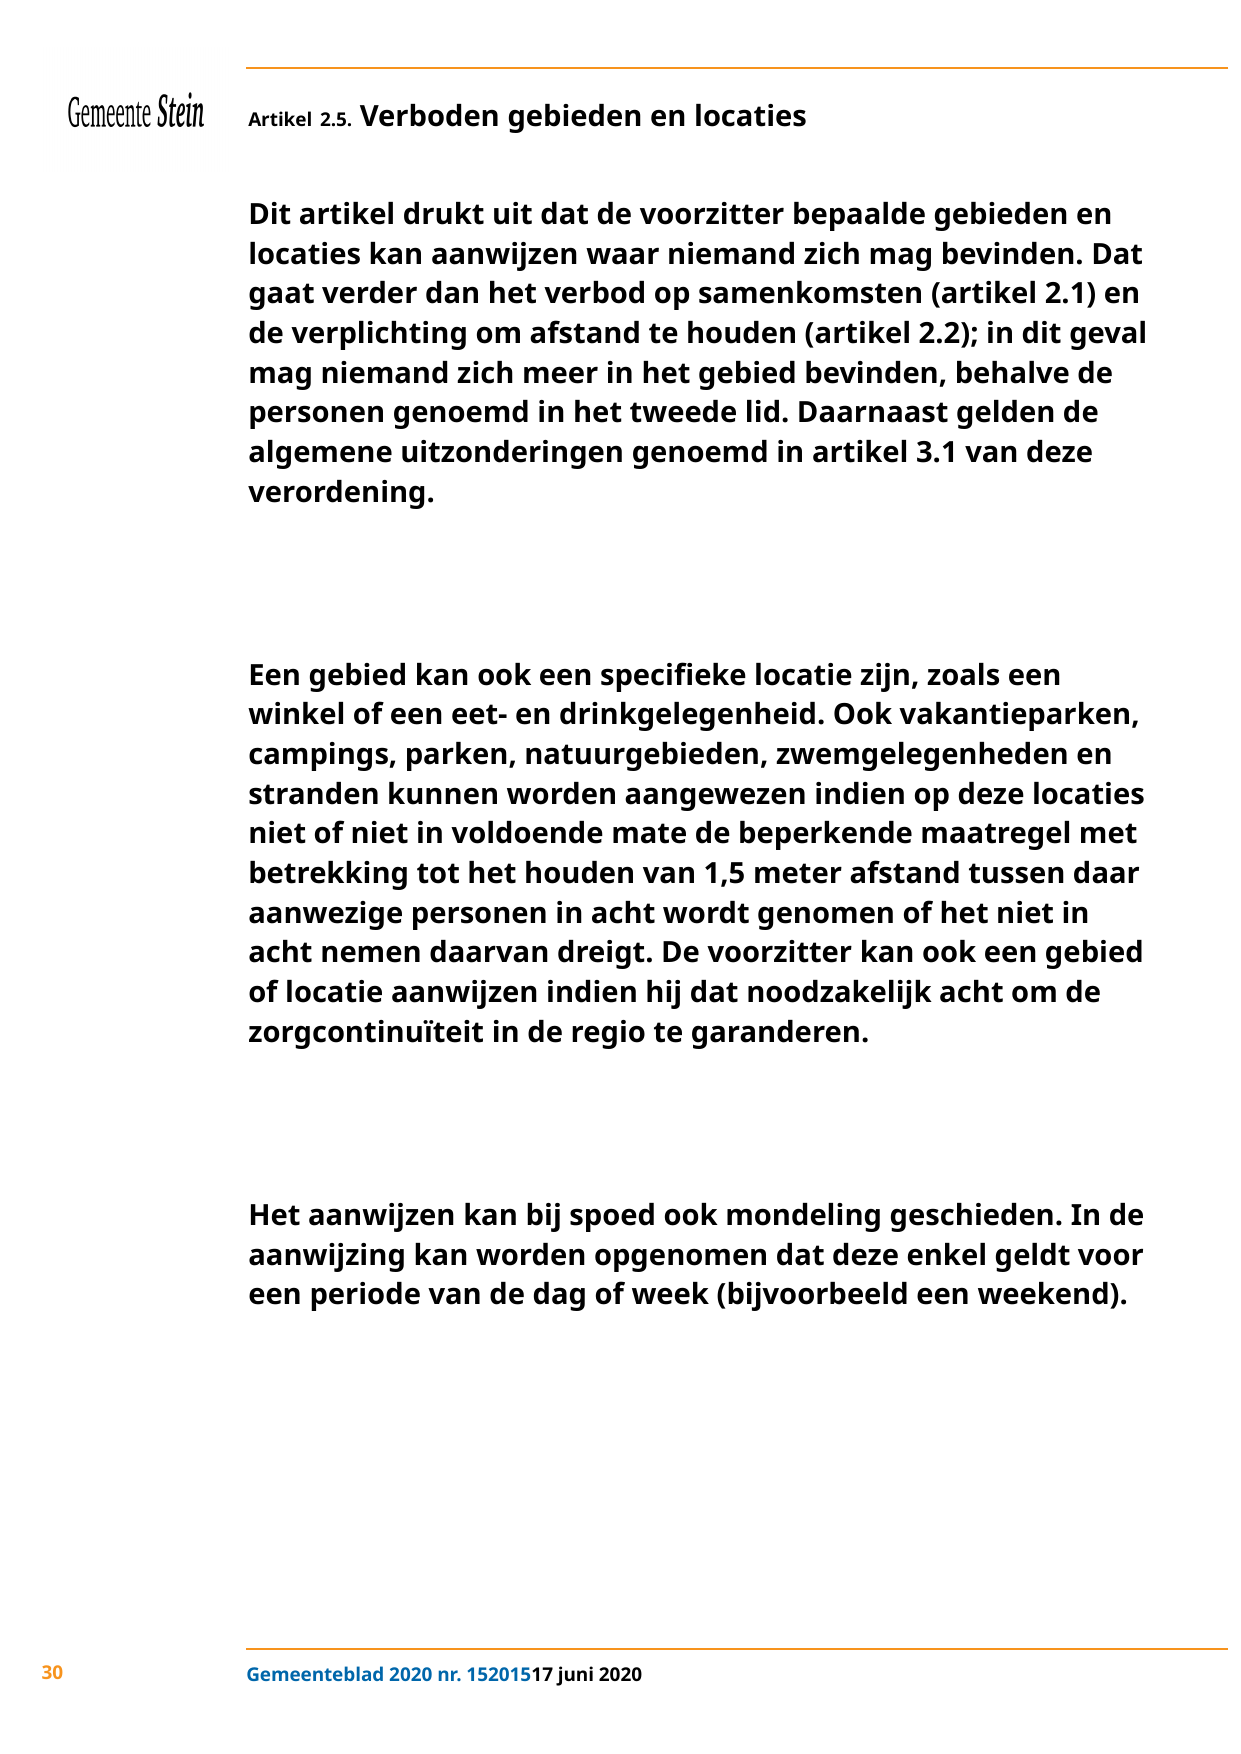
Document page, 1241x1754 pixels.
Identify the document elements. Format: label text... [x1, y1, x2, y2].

text Artikel 2.5. Verboden gebieden en locaties [248, 95, 1152, 134]
picture [41, 47, 231, 172]
text Het aanwijzen kan bij spoed ook mondeling geschieden. In de aanwijzing kan worden opgenomen dat deze enkel geldt voor een periode van de dag of week (bijvoorbeeld een weekend). [248, 1194, 1152, 1313]
text Een gebied kan ook een specifieke locatie zijn, zoals een winkel of een eet- en drinkgelegenheid. Ook vakantieparken, campings, parken, natuurgebieden, zwemgelegenheden en stranden kunnen worden aangewezen indien op deze locaties niet of niet in voldoende mate de beperkende maatregel met betrekking tot het houden van 1,5 meter afstand tussen daar aanwezige personen in acht wordt genomen of het niet in acht nemen daarvan dreigt. De voorzitter kan ook een gebied of locatie aanwijzen indien hij dat noodzakelijk acht om de zorgcontinuïteit in de regio te garanderen. [248, 654, 1152, 1051]
text Dit artikel drukt uit dat de voorzitter bepaalde gebieden en locaties kan aanwijzen waar niemand zich mag bevinden. Dat gaat verder dan het verbod op samenkomsten (artikel 2.1) en de verplichting om afstand te houden (artikel 2.2); in dit geval mag niemand zich meer in het gebied bevinden, behalve de personen genoemd in het tweede lid. Daarnaast gelden de algemene uitzonderingen genoemd in artikel 3.1 van deze verordening. [248, 193, 1152, 511]
